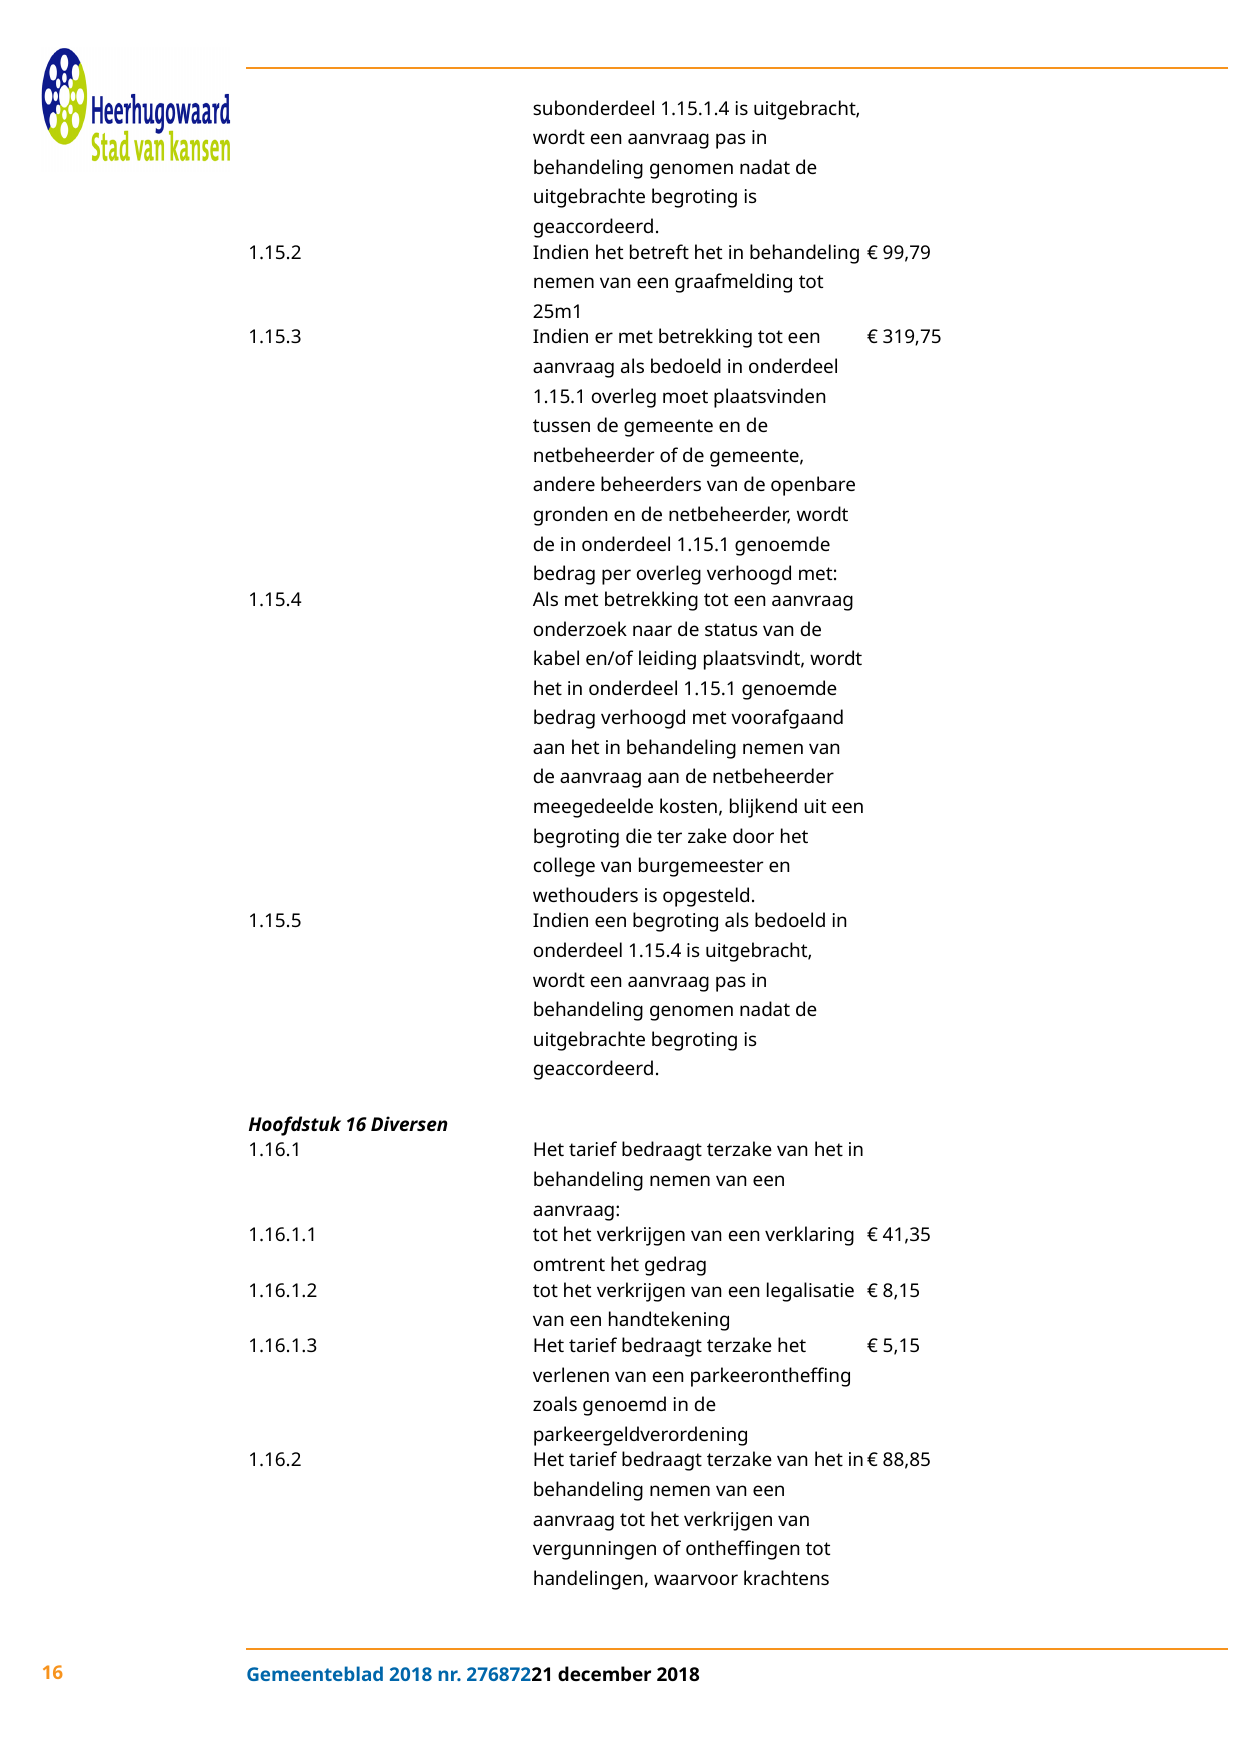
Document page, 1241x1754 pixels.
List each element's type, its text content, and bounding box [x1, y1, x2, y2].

table_cell 1.16.2 [248, 1447, 533, 1591]
table_cell [867, 908, 1152, 1081]
table_cell 1.16.1 [248, 1137, 533, 1222]
table_cell Indien een begroting als bedoeld in onderdeel 1.15.4 is uitgebracht, wordt een aanvraag pas in behandeling genomen nadat de uitgebrachte begroting is geaccordeerd. [533, 908, 867, 1081]
table_cell Het tarief bedraagt terzake van het in behandeling nemen van een aanvraag tot het verkrijgen van vergunningen of ontheffingen tot handelingen, waarvoor krachtens [533, 1447, 867, 1591]
table_cell tot het verkrijgen van een verklaring omtrent het gedrag [533, 1222, 867, 1277]
table_cell 1.16.1.3 [248, 1332, 533, 1447]
table_cell tot het verkrijgen van een legalisatie van een handtekening [533, 1277, 867, 1332]
table_cell subonderdeel 1.15.1.4 is uitgebracht, wordt een aanvraag pas in behandeling genomen nadat de uitgebrachte begroting is geaccordeerd. [533, 95, 867, 239]
table_cell [867, 586, 1152, 908]
table_cell € 88,85 [867, 1447, 1152, 1591]
table_cell 1.15.3 [248, 324, 533, 586]
picture [41, 47, 231, 172]
table_cell 1.15.5 [248, 908, 533, 1081]
table_cell € 8,15 [867, 1277, 1152, 1332]
table_cell Indien het betreft het in behandeling nemen van een graafmelding tot 25m1 [533, 239, 867, 324]
table_cell € 41,35 [867, 1222, 1152, 1277]
table_cell € 99,79 [867, 239, 1152, 324]
table_cell [867, 95, 1152, 239]
table_cell 1.15.4 [248, 586, 533, 908]
table_cell [248, 95, 533, 239]
table_cell [867, 1137, 1152, 1222]
table_cell 1.16.1.1 [248, 1222, 533, 1277]
table_cell Indien er met betrekking tot een aanvraag als bedoeld in onderdeel 1.15.1 overleg moet plaatsvinden tussen de gemeente en de netbeheerder of de gemeente, andere beheerders van de openbare gronden en de netbeheerder, wordt de in onderdeel 1.15.1 genoemde bedrag per overleg verhoogd met: [533, 324, 867, 586]
table_cell 1.16.1.2 [248, 1277, 533, 1332]
table_cell 1.15.2 [248, 239, 533, 324]
table_cell € 5,15 [867, 1332, 1152, 1447]
table_cell Hoofdstuk 16 Diversen [248, 1081, 1152, 1137]
table_cell € 319,75 [867, 324, 1152, 586]
table_cell Als met betrekking tot een aanvraag onderzoek naar de status van de kabel en/of leiding plaatsvindt, wordt het in onderdeel 1.15.1 genoemde bedrag verhoogd met voorafgaand aan het in behandeling nemen van de aanvraag aan de netbeheerder meegedeelde kosten, blijkend uit een begroting die ter zake door het college van burgemeester en wethouders is opgesteld. [533, 586, 867, 908]
table_cell Het tarief bedraagt terzake van het in behandeling nemen van een aanvraag: [533, 1137, 867, 1222]
table_cell Het tarief bedraagt terzake het verlenen van een parkeerontheffing zoals genoemd in de parkeergeldverordening [533, 1332, 867, 1447]
